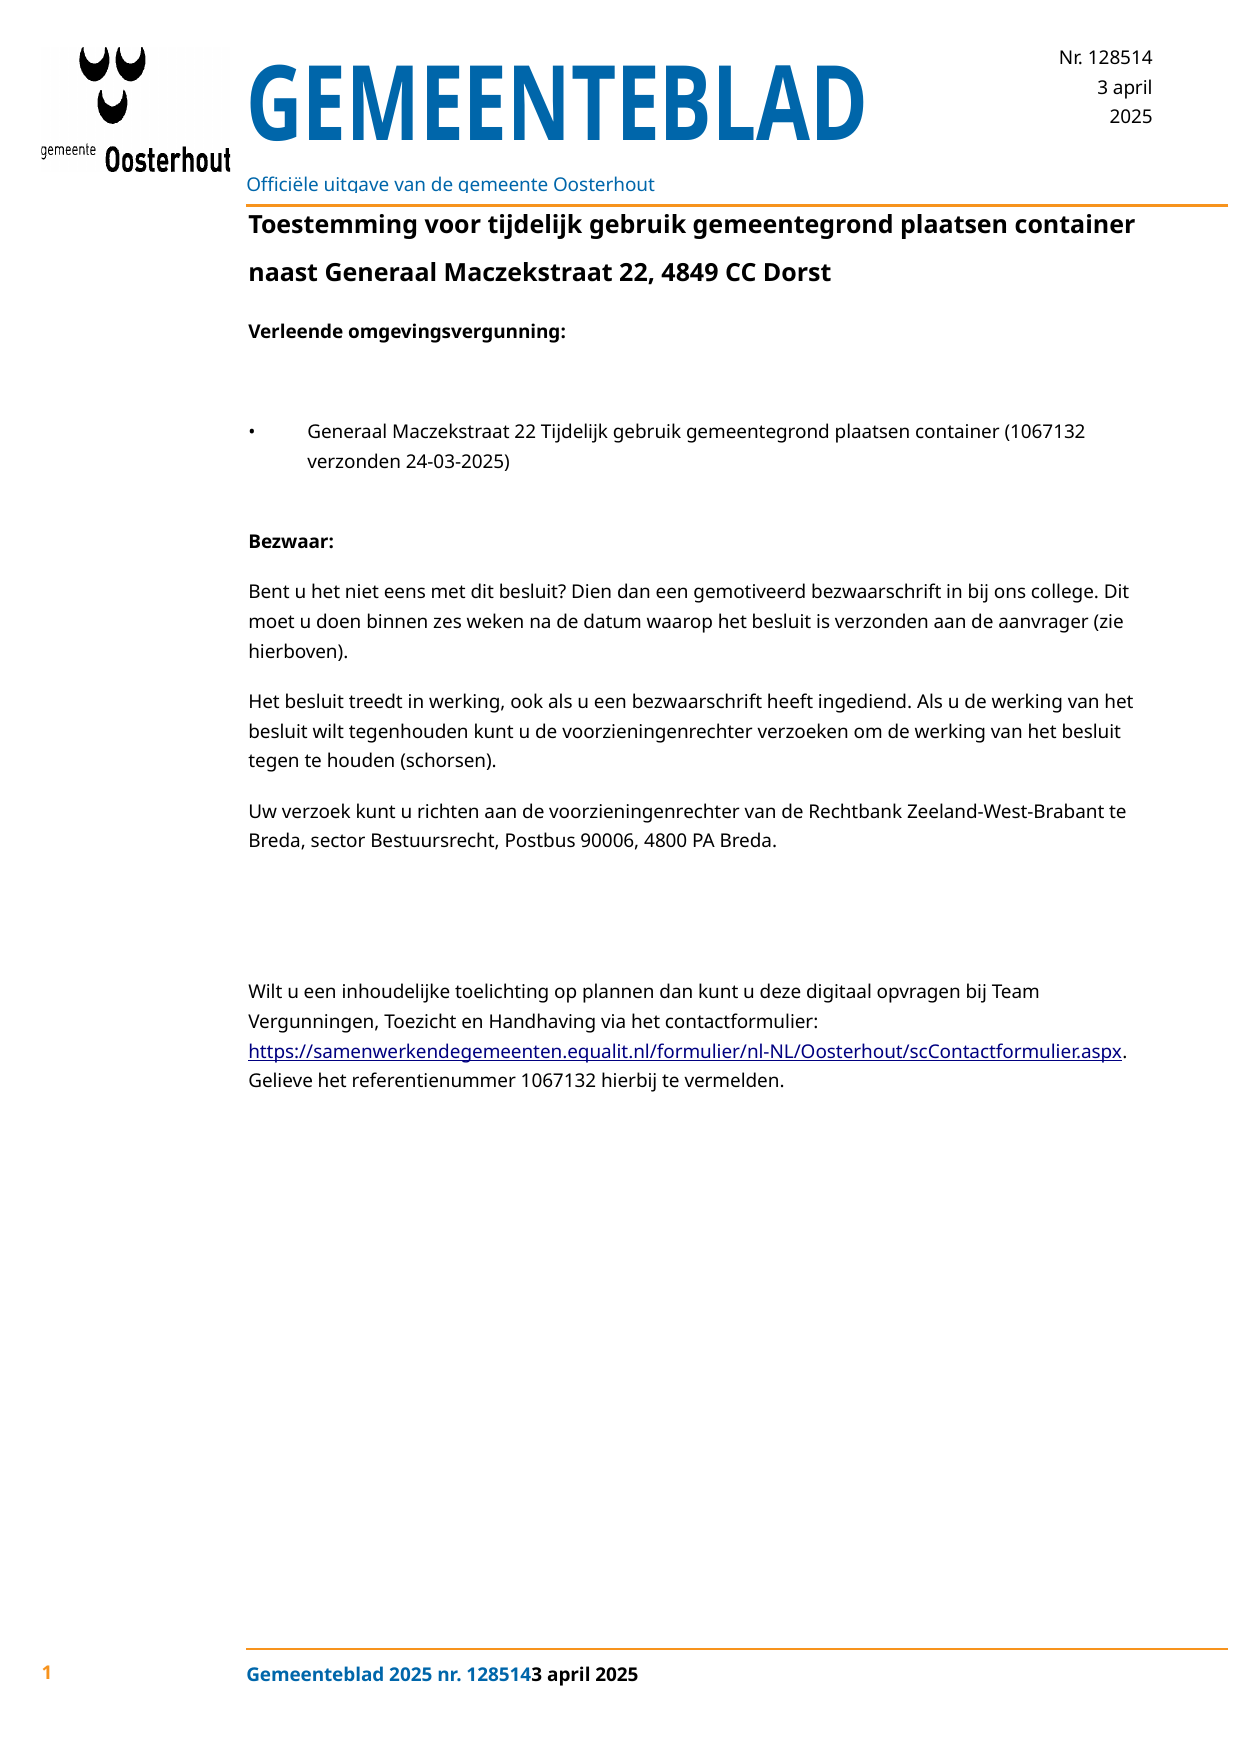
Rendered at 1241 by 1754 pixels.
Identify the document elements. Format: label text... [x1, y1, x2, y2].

text Wilt u een inhoudelijke toelichting op plannen dan kunt u deze digitaal opvragen bij Team Vergunningen, Toezicht en Handhaving via het contactformulier: https://samenwerkendegemeenten.equalit.nl/formulier/nl-NL/Oosterhout/scContactformulier.aspx. Gelieve het referentienummer 1067132 hierbij te vermelden. [248, 979, 1152, 1093]
text Bezwaar: [248, 528, 1152, 554]
list Generaal Maczekstraat 22 Tijdelijk gebruik gemeentegrond plaatsen container (1067132 verzonden 24-03-2025) [248, 419, 1152, 474]
text Toestemming voor tijdelijk gebruik gemeentegrond plaatsen container naast Generaal Maczekstraat 22, 4849 CC Dorst [248, 207, 1152, 288]
text Bent u het niet eens met dit besluit? Dien dan een gemotiveerd bezwaarschrift in bij ons college. Dit moet u doen binnen zes weken na de datum waarop het besluit is verzonden aan de aanvrager (zie hierboven). [248, 579, 1152, 664]
text Verleende omgevingsvergunning: [248, 318, 1152, 344]
text Het besluit treedt in werking, ook als u een bezwaarschrift heeft ingediend. Als u de werking van het besluit wilt tegenhouden kunt u de voorzieningenrechter verzoeken om de werking van het besluit tegen te houden (schorsen). [248, 688, 1152, 773]
text Uw verzoek kunt u richten aan de voorzieningenrechter van de Rechtbank Zeeland-West-Brabant te Breda, sector Bestuursrecht, Postbus 90006, 4800 PA Breda. [248, 798, 1152, 853]
picture [41, 47, 231, 172]
